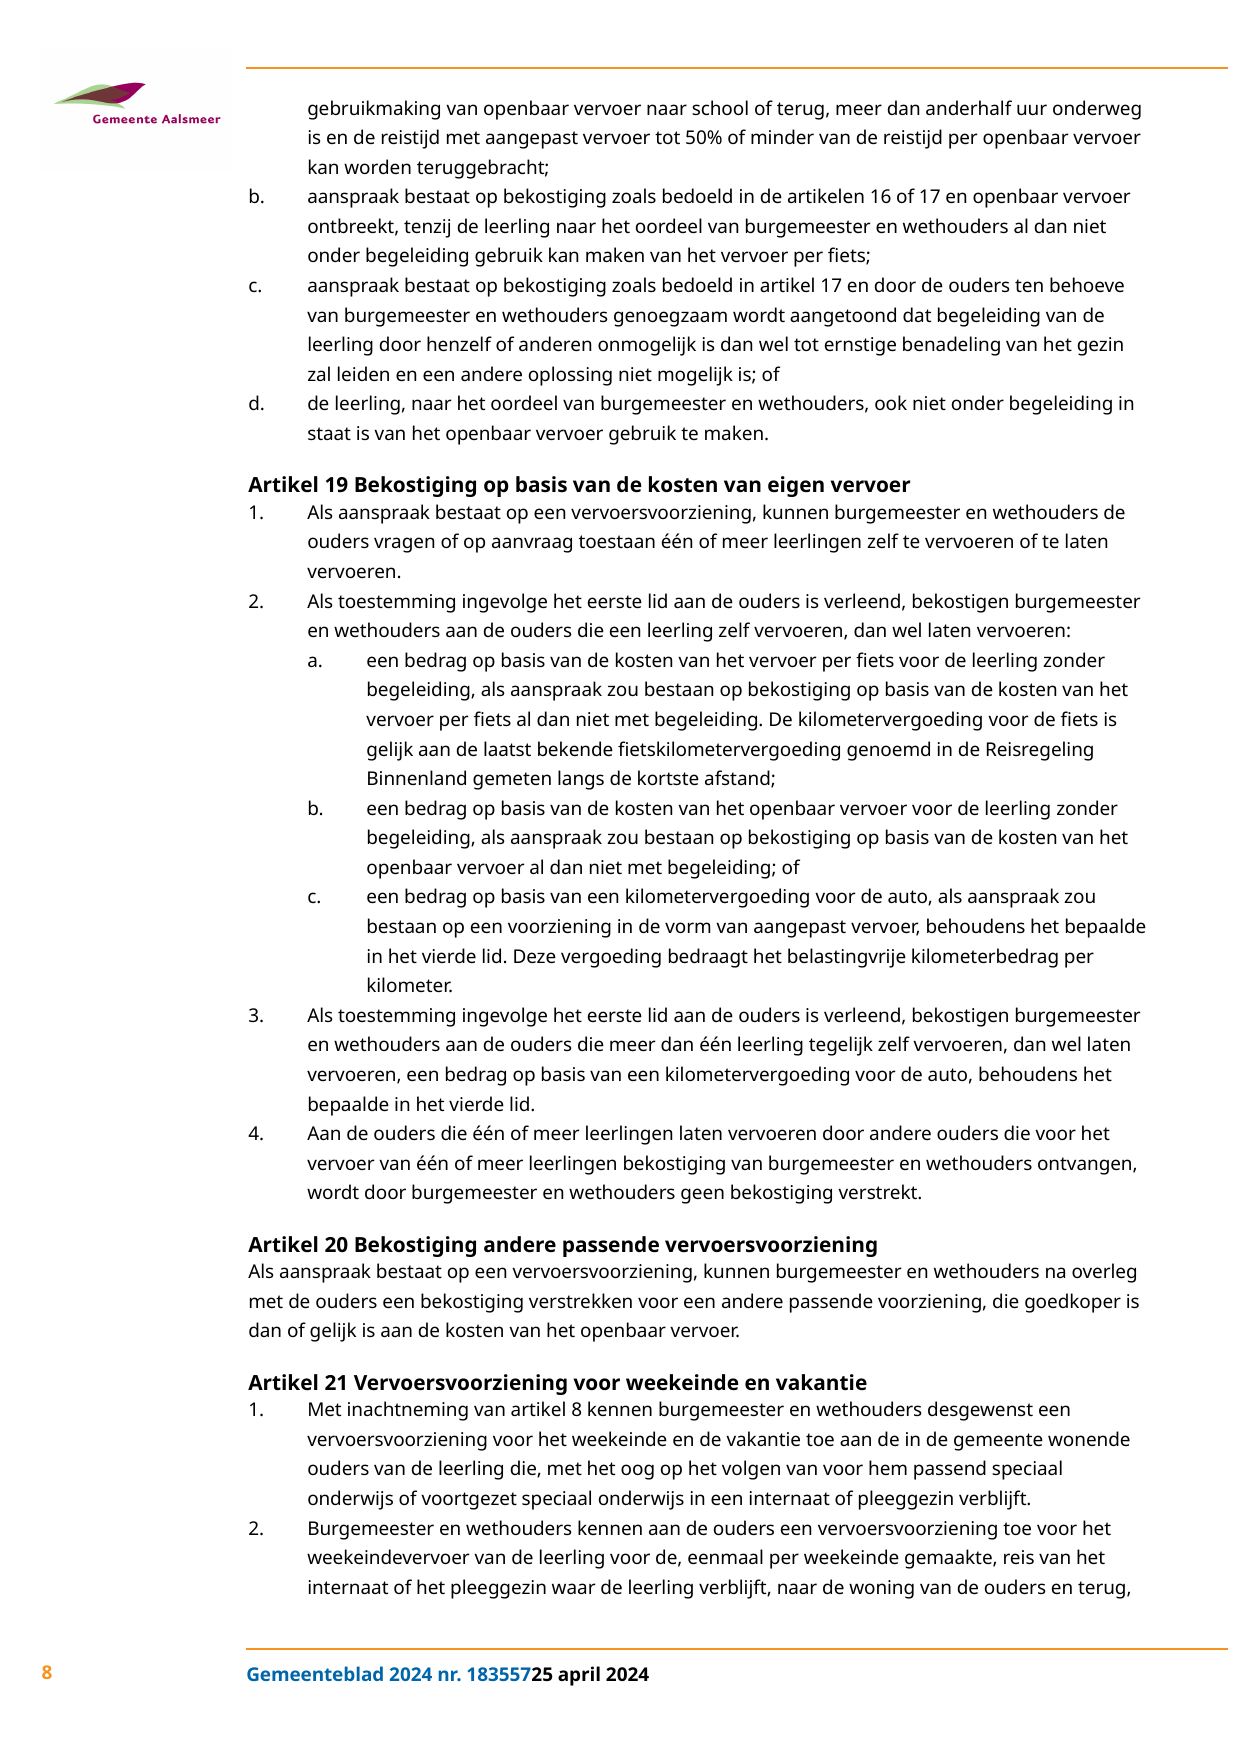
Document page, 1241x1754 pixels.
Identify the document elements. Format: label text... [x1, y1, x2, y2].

text Artikel 21 Vervoersvoorziening voor weekeinde en vakantie [248, 1368, 1152, 1396]
text Artikel 20 Bekostiging andere passende vervoersvoorziening [248, 1230, 1152, 1258]
list een bedrag op basis van de kosten van het openbaar vervoer voor de leerling zonder begeleiding, als aanspraak zou bestaan op bekostiging op basis van de kosten van het openbaar vervoer al dan niet met begeleiding; of [307, 795, 1152, 880]
text Als aanspraak bestaat op een vervoersvoorziening, kunnen burgemeester en wethouders na overleg met de ouders een bekostiging verstrekken voor een andere passende voorziening, die goedkoper is dan of gelijk is aan de kosten van het openbaar vervoer. [248, 1258, 1152, 1343]
list aanspraak bestaat op bekostiging zoals bedoeld in de artikelen 16 of 17 en openbaar vervoer ontbreekt, tenzij de leerling naar het oordeel van burgemeester en wethouders al dan niet onder begeleiding gebruik kan maken van het vervoer per fiets; [248, 183, 1152, 268]
list aanspraak bestaat op bekostiging zoals bedoeld in artikel 17 en door de ouders ten behoeve van burgemeester en wethouders genoegzaam wordt aangetoond dat begeleiding van de leerling door henzelf of anderen onmogelijk is dan wel tot ernstige benadeling van het gezin zal leiden en een andere oplossing niet mogelijk is; of [248, 272, 1152, 387]
list Als toestemming ingevolge het eerste lid aan de ouders is verleend, bekostigen burgemeester en wethouders aan de ouders die meer dan één leerling tegelijk zelf vervoeren, dan wel laten vervoeren, een bedrag op basis van een kilometervergoeding voor de auto, behoudens het bepaalde in het vierde lid. [248, 1002, 1152, 1116]
list een bedrag op basis van de kosten van het vervoer per fiets voor de leerling zonder begeleiding, als aanspraak zou bestaan op bekostiging op basis van de kosten van het vervoer per fiets al dan niet met begeleiding. De kilometervergoeding voor de fiets is gelijk aan de laatst bekende fietskilometervergoeding genoemd in de Reisregeling Binnenland gemeten langs de kortste afstand; [307, 647, 1152, 791]
list Aan de ouders die één of meer leerlingen laten vervoeren door andere ouders die voor het vervoer van één of meer leerlingen bekostiging van burgemeester en wethouders ontvangen, wordt door burgemeester en wethouders geen bekostiging verstrekt. [248, 1120, 1152, 1205]
list gebruikmaking van openbaar vervoer naar school of terug, meer dan anderhalf uur onderweg is en de reistijd met aangepast vervoer tot 50% of minder van de reistijd per openbaar vervoer kan worden teruggebracht; [248, 95, 1152, 180]
list een bedrag op basis van een kilometervergoeding voor de auto, als aanspraak zou bestaan op een voorziening in de vorm van aangepast vervoer, behoudens het bepaalde in het vierde lid. Deze vergoeding bedraagt het belastingvrije kilometerbedrag per kilometer. [307, 884, 1152, 998]
list Burgemeester en wethouders kennen aan de ouders een vervoersvoorziening toe voor het weekeindevervoer van de leerling voor de, eenmaal per weekeinde gemaakte, reis van het internaat of het pleeggezin waar de leerling verblijft, naar de woning van de ouders en terug, [248, 1515, 1152, 1599]
list Met inachtneming van artikel 8 kennen burgemeester en wethouders desgewenst een vervoersvoorziening voor het weekeinde en de vakantie toe aan de in de gemeente wonende ouders van de leerling die, met het oog op het volgen van voor hem passend speciaal onderwijs of voortgezet speciaal onderwijs in een internaat of pleeggezin verblijft. [248, 1396, 1152, 1511]
picture [41, 47, 231, 172]
list Als toestemming ingevolge het eerste lid aan de ouders is verleend, bekostigen burgemeester en wethouders aan de ouders die een leerling zelf vervoeren, dan wel laten vervoeren: [248, 588, 1152, 643]
list Als aanspraak bestaat op een vervoersvoorziening, kunnen burgemeester en wethouders de ouders vragen of op aanvraag toestaan één of meer leerlingen zelf te vervoeren of te laten vervoeren. [248, 499, 1152, 584]
list de leerling, naar het oordeel van burgemeester en wethouders, ook niet onder begeleiding in staat is van het openbaar vervoer gebruik te maken. [248, 391, 1152, 446]
text Artikel 19 Bekostiging op basis van de kosten van eigen vervoer [248, 471, 1152, 499]
